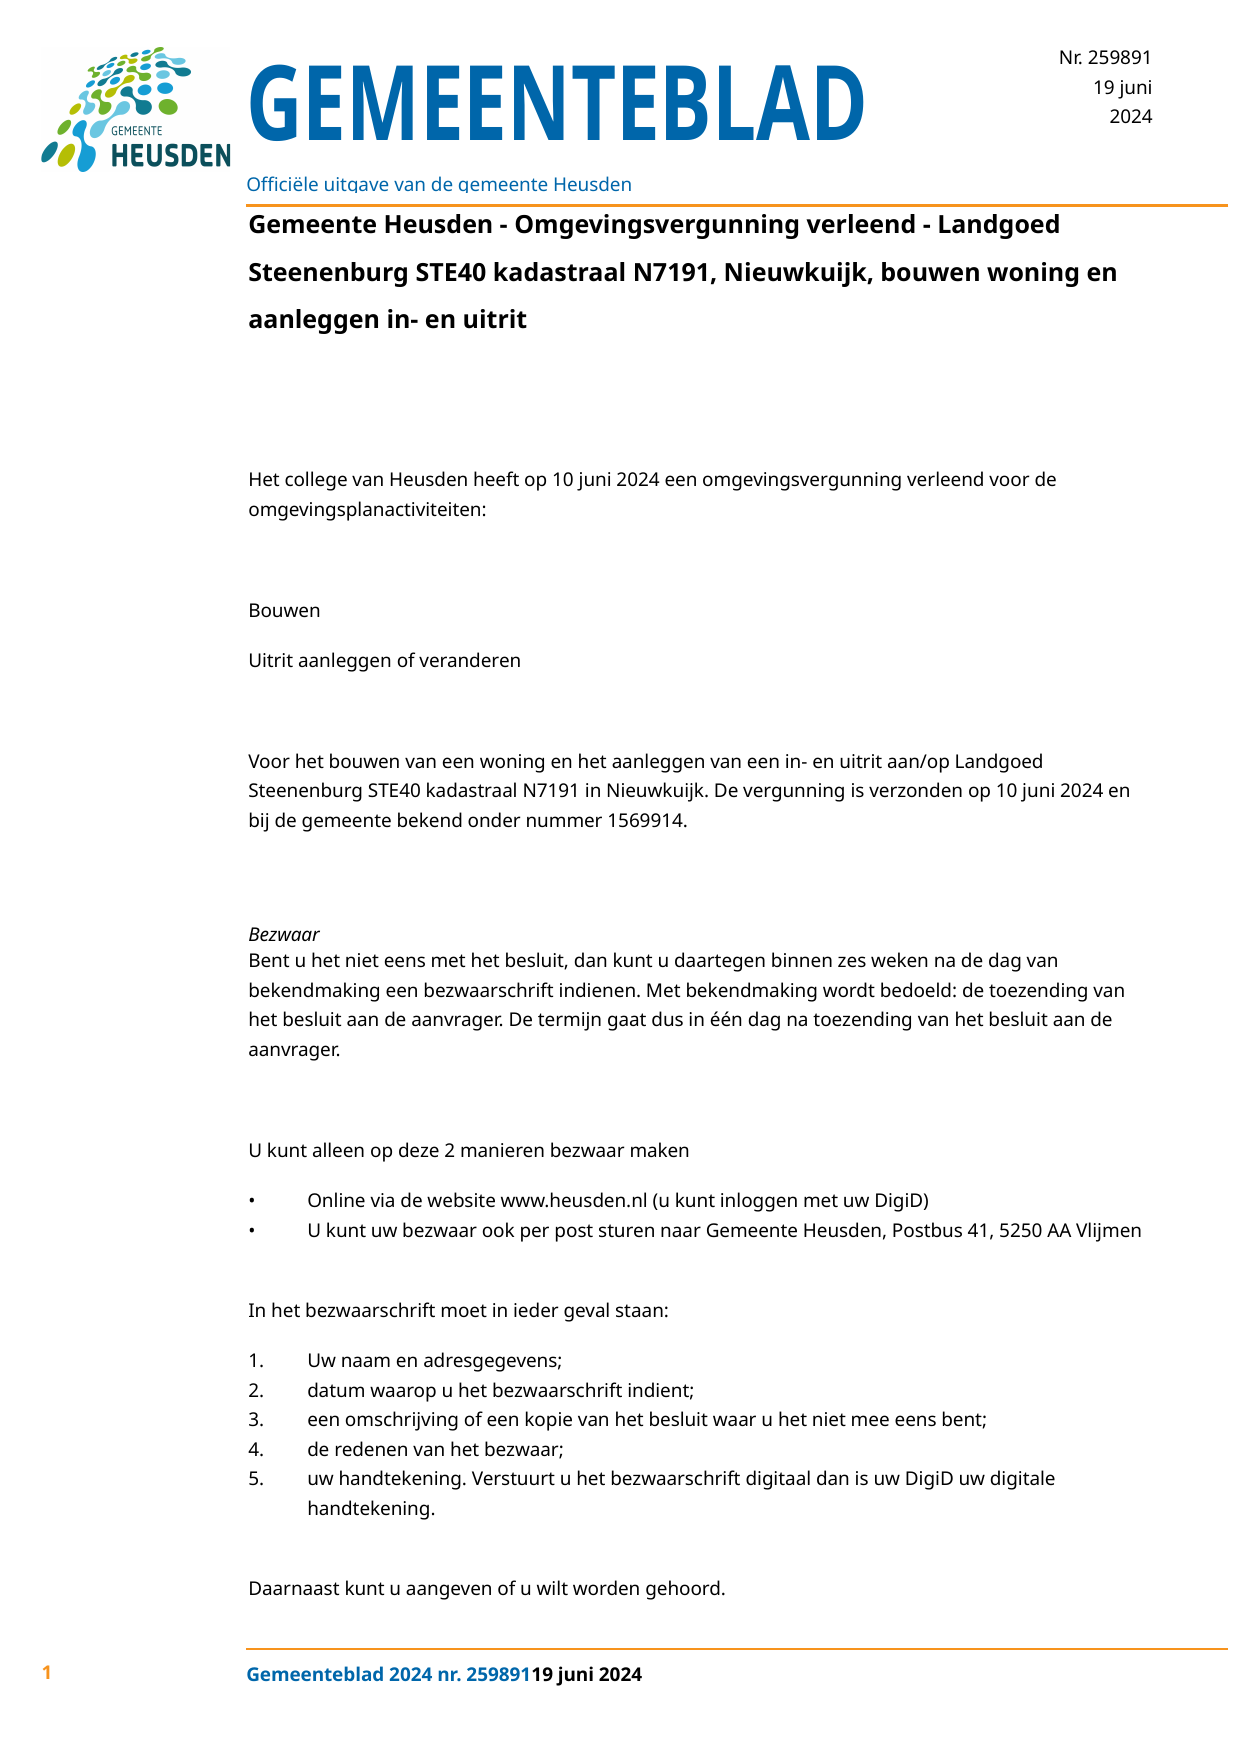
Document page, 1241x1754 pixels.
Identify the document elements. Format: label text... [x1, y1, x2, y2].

text Gemeente Heusden - Omgevingsvergunning verleend - Landgoed Steenenburg STE40 kadastraal N7191, Nieuwkuijk, bouwen woning en aanleggen in- en uitrit [248, 207, 1152, 336]
text Bent u het niet eens met het besluit, dan kunt u daartegen binnen zes weken na de dag van bekendmaking een bezwaarschrift indienen. Met bekendmaking wordt bedoeld: de toezending van het besluit aan de aanvrager. De termijn gaat dus in één dag na toezending van het besluit aan de aanvrager. [248, 947, 1152, 1062]
picture [41, 47, 231, 172]
text Daarnaast kunt u aangeven of u wilt worden gehoord. [248, 1575, 1152, 1601]
text Uitrit aanleggen of veranderen [248, 647, 1152, 673]
list uw handtekening. Verstuurt u het bezwaarschrift digitaal dan is uw DigiD uw digitale handtekening. [248, 1466, 1152, 1521]
text Bezwaar [248, 922, 1152, 947]
list datum waarop u het bezwaarschrift indient; [248, 1377, 1152, 1403]
list U kunt uw bezwaar ook per post sturen naar Gemeente Heusden, Postbus 41, 5250 AA Vlijmen [248, 1217, 1152, 1243]
list Uw naam en adresgegevens; [248, 1347, 1152, 1373]
text U kunt alleen op deze 2 manieren bezwaar maken [248, 1137, 1152, 1163]
list een omschrijving of een kopie van het besluit waar u het niet mee eens bent; [248, 1406, 1152, 1432]
text In het bezwaarschrift moet in ieder geval staan: [248, 1297, 1152, 1323]
text Bouwen [248, 597, 1152, 622]
text Het college van Heusden heeft op 10 juni 2024 een omgevingsvergunning verleend voor de omgevingsplanactiviteiten: [248, 466, 1152, 522]
list Online via de website www.heusden.nl (u kunt inloggen met uw DigiD) [248, 1187, 1152, 1213]
list de redenen van het bezwaar; [248, 1436, 1152, 1462]
text Voor het bouwen van een woning en het aanleggen van een in- en uitrit aan/op Landgoed Steenenburg STE40 kadastraal N7191 in Nieuwkuijk. De vergunning is verzonden op 10 juni 2024 en bij de gemeente bekend onder nummer 1569914. [248, 748, 1152, 833]
